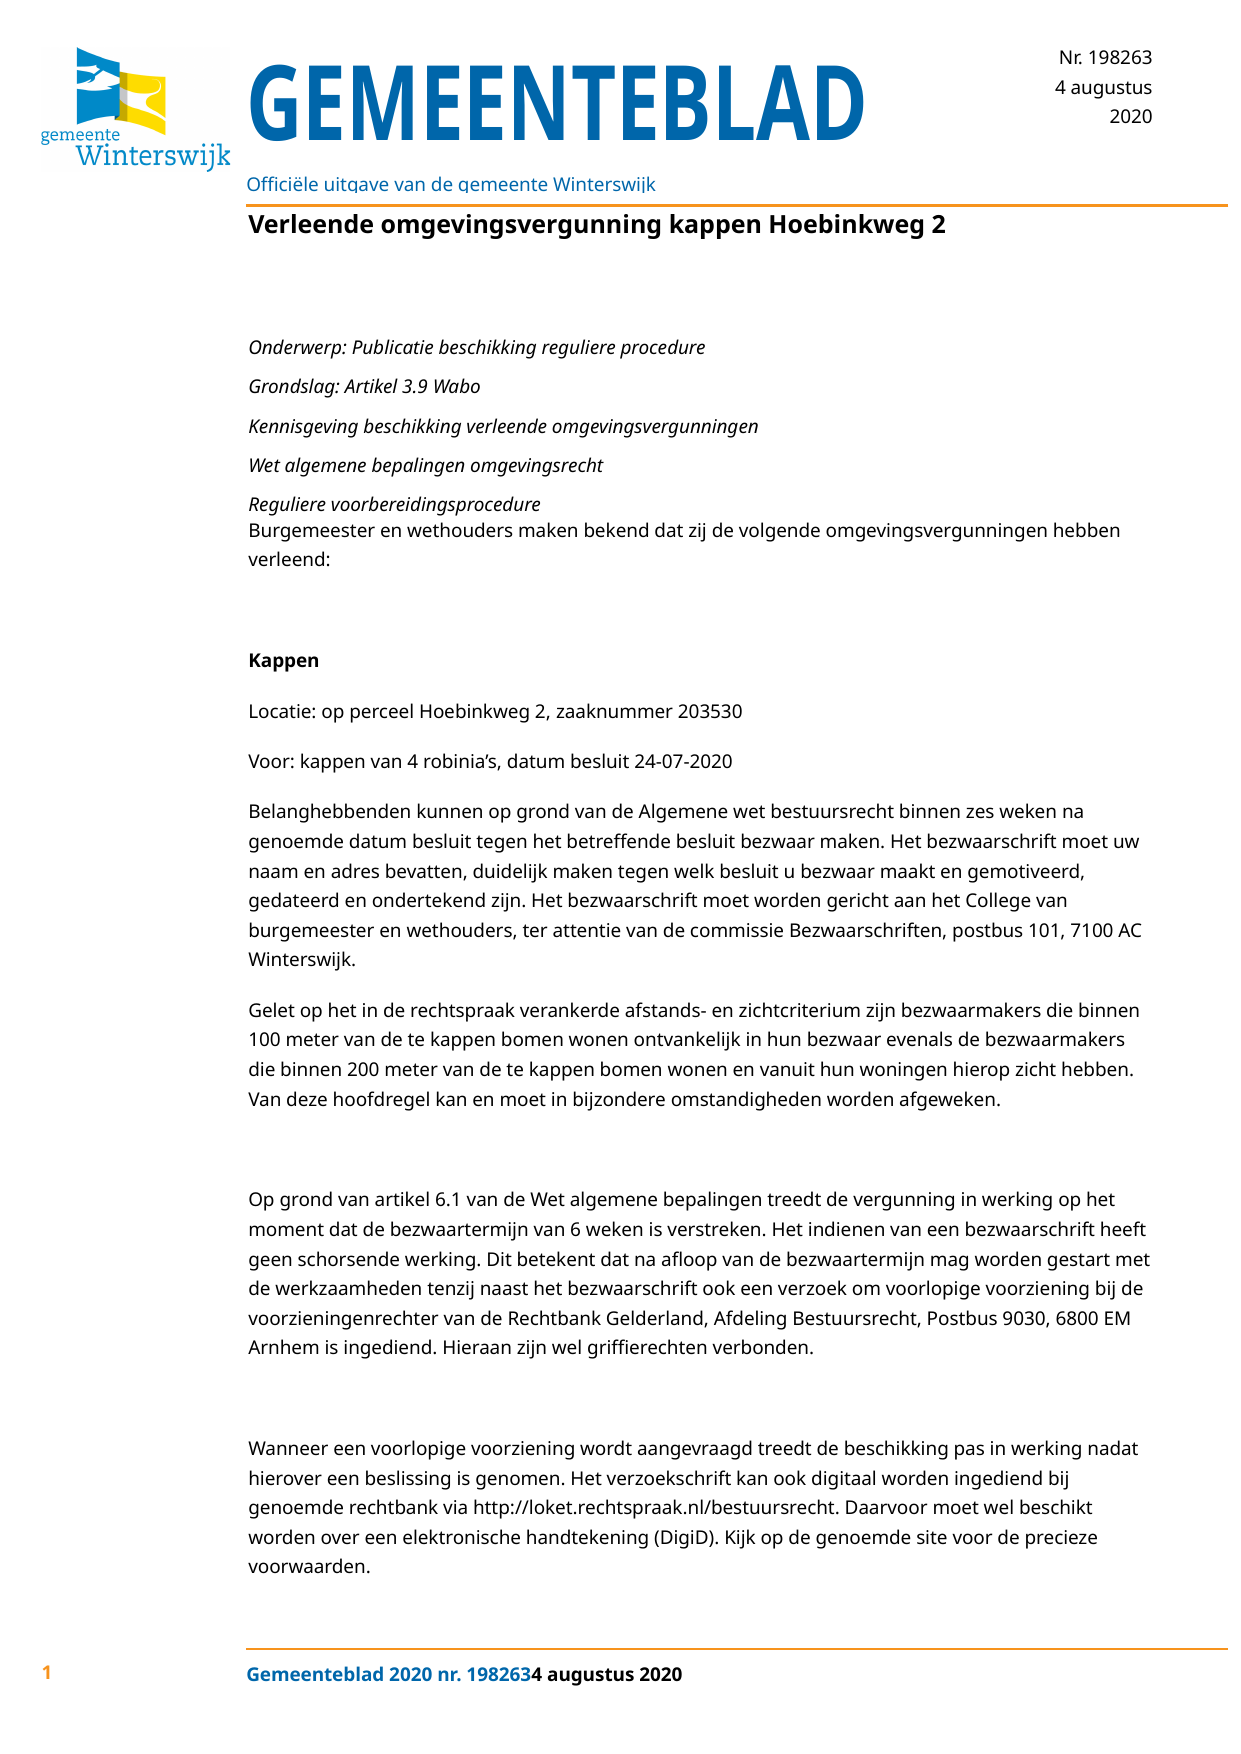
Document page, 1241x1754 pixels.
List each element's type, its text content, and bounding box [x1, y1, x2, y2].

text Verleende omgevingsvergunning kappen Hoebinkweg 2 [248, 207, 1152, 241]
text Grondslag: Artikel 3.9 Wabo [248, 373, 1152, 399]
text Belanghebbenden kunnen op grond van de Algemene wet bestuursrecht binnen zes weken na genoemde datum besluit tegen het betreffende besluit bezwaar maken. Het bezwaarschrift moet uw naam en adres bevatten, duidelijk maken tegen welk besluit u bezwaar maakt en gemotiveerd, gedateerd en ondertekend zijn. Het bezwaarschrift moet worden gericht aan het College van burgemeester en wethouders, ter attentie van de commissie Bezwaarschriften, postbus 101, 7100 AC Winterswijk. [248, 799, 1152, 972]
text Wanneer een voorlopige voorziening wordt aangevraagd treedt de beschikking pas in werking nadat hierover een beslissing is genomen. Het verzoekschrift kan ook digitaal worden ingediend bij genoemde rechtbank via http://loket.rechtspraak.nl/bestuursrecht. Daarvoor moet wel beschikt worden over een elektronische handtekening (DigiD). Kijk op de genoemde site voor de precieze voorwaarden. [248, 1435, 1152, 1579]
text Onderwerp: Publicatie beschikking reguliere procedure [248, 334, 1152, 360]
text Reguliere voorbereidingsprocedure [248, 491, 1152, 517]
text Kennisgeving beschikking verleende omgevingsvergunningen [248, 413, 1152, 438]
picture [225, 153, 231, 162]
text Burgemeester en wethouders maken bekend dat zij de volgende omgevingsvergunningen hebben verleend: [248, 517, 1152, 572]
text Locatie: op perceel Hoebinkweg 2, zaaknummer 203530 [248, 698, 1152, 724]
text Voor: kappen van 4 robinia’s, datum besluit 24-07-2020 [248, 748, 1152, 774]
text Kappen [248, 647, 1152, 673]
text Op grond van artikel 6.1 van de Wet algemene bepalingen treedt de vergunning in werking op het moment dat de bezwaartermijn van 6 weken is verstreken. Het indienen van een bezwaarschrift heeft geen schorsende werking. Dit betekent dat na afloop van de bezwaartermijn mag worden gestart met de werkzaamheden tenzij naast het bezwaarschrift ook een verzoek om voorlopige voorziening bij de voorzieningenrechter van de Rechtbank Gelderland, Afdeling Bestuursrecht, Postbus 9030, 6800 EM Arnhem is ingediend. Hieraan zijn wel griffierechten verbonden. [248, 1187, 1152, 1360]
picture [41, 47, 231, 172]
text Wet algemene bepalingen omgevingsrecht [248, 452, 1152, 478]
text Gelet op het in de rechtspraak verankerde afstands- en zichtcriterium zijn bezwaarmakers die binnen 100 meter van de te kappen bomen wonen ontvankelijk in hun bezwaar evenals de bezwaarmakers die binnen 200 meter van de te kappen bomen wonen en vanuit hun woningen hierop zicht hebben. Van deze hoofdregel kan en moet in bijzondere omstandigheden worden afgeweken. [248, 997, 1152, 1112]
